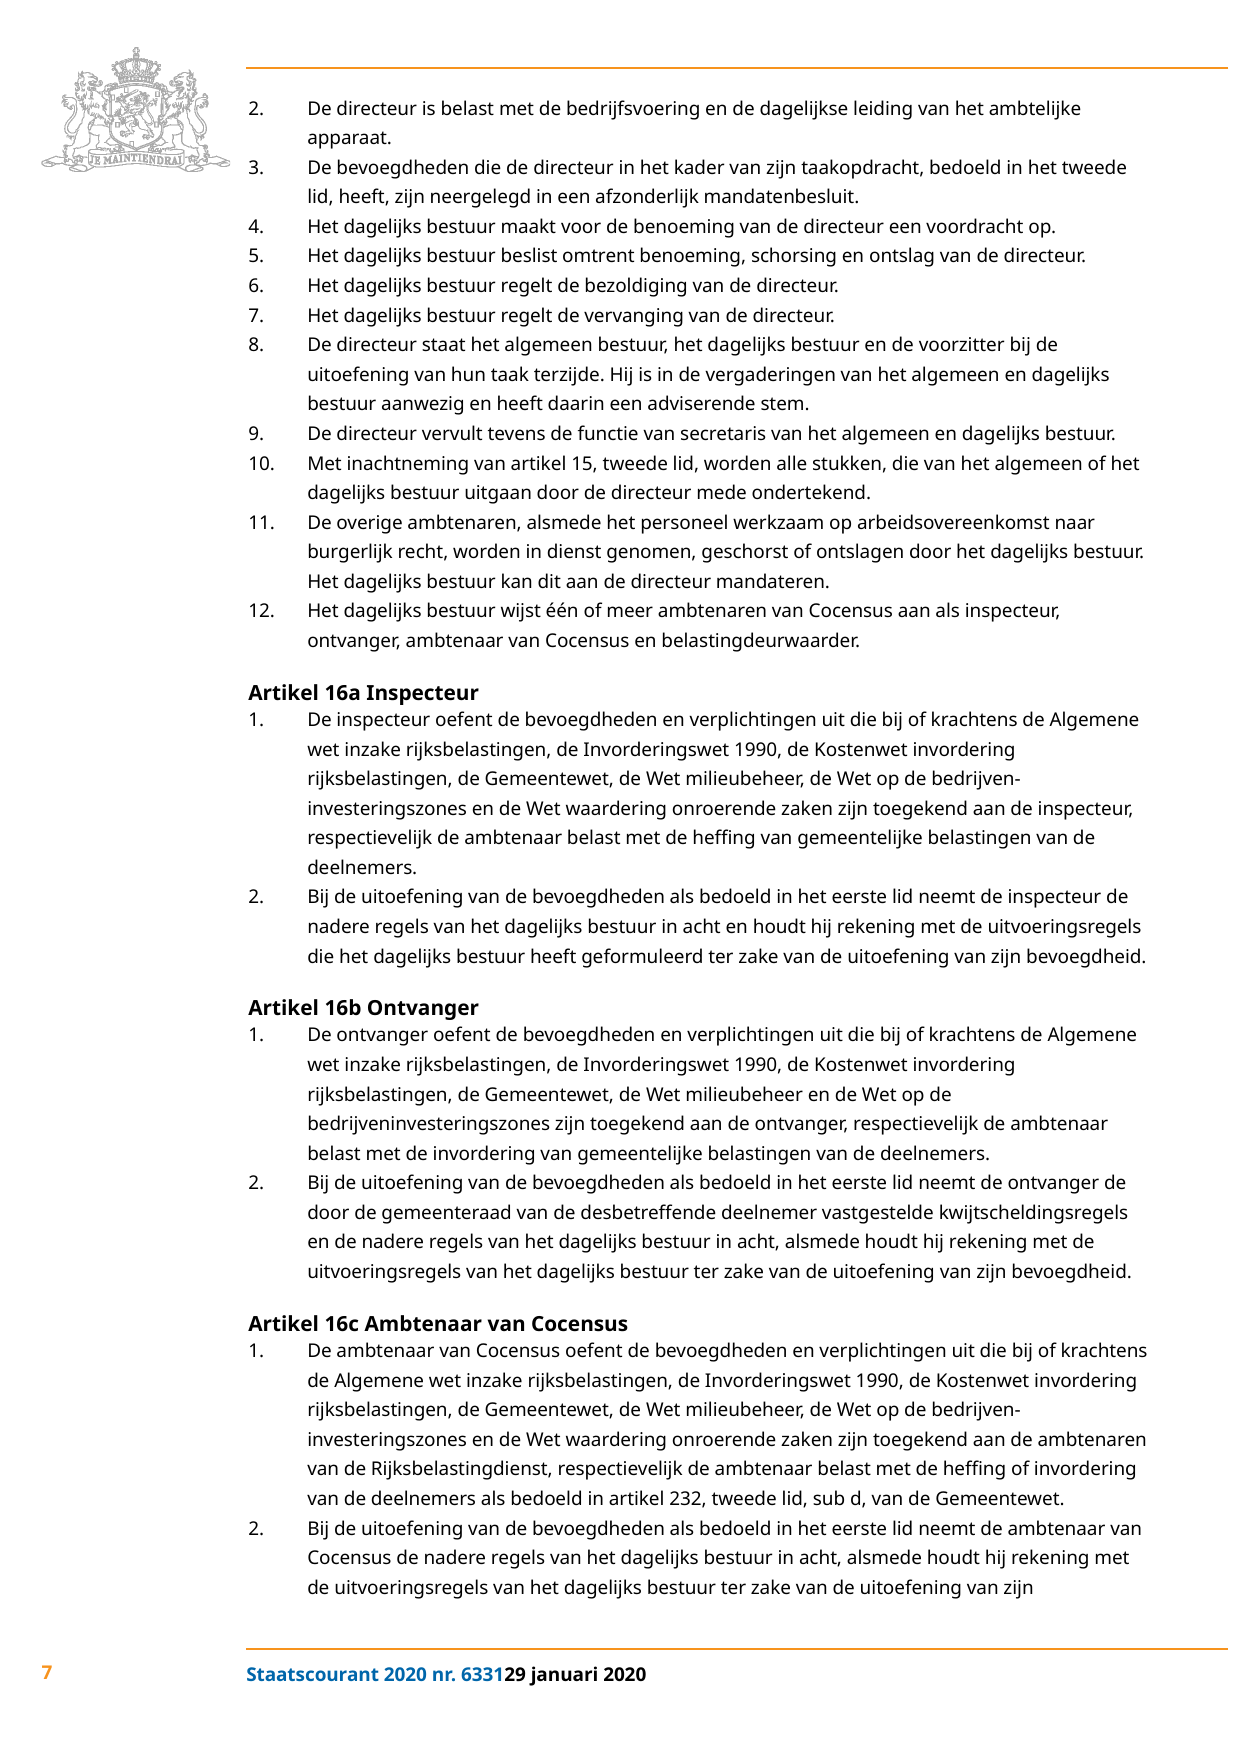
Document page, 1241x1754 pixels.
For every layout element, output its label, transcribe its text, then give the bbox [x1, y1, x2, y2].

list De ontvanger oefent de bevoegdheden en verplichtingen uit die bij of krachtens de Algemene wet inzake rijksbelastingen, de Invorderingswet 1990, de Kostenwet invordering rijksbelastingen, de Gemeentewet, de Wet milieubeheer en de Wet op de bedrijveninvesteringszones zijn toegekend aan de ontvanger, respectievelijk de ambtenaar belast met de invordering van gemeentelijke belastingen van de deelnemers. [248, 1022, 1152, 1166]
list Bij de uitoefening van de bevoegdheden als bedoeld in het eerste lid neemt de inspecteur de nadere regels van het dagelijks bestuur in acht en houdt hij rekening met de uitvoeringsregels die het dagelijks bestuur heeft geformuleerd ter zake van de uitoefening van zijn bevoegdheid. [248, 884, 1152, 968]
list De directeur staat het algemeen bestuur, het dagelijks bestuur en de voorzitter bij de uitoefening van hun taak terzijde. Hij is in de vergaderingen van het algemeen en dagelijks bestuur aanwezig en heeft daarin een adviserende stem. [248, 331, 1152, 416]
list Het dagelijks bestuur maakt voor de benoeming van de directeur een voordracht op. [248, 213, 1152, 239]
text Artikel 16b Ontvanger [248, 993, 1152, 1022]
list De ambtenaar van Cocensus oefent de bevoegdheden en verplichtingen uit die bij of krachtens de Algemene wet inzake rijksbelastingen, de Invorderingswet 1990, de Kostenwet invordering rijksbelastingen, de Gemeentewet, de Wet milieubeheer, de Wet op de bedrijven-investeringszones en de Wet waardering onroerende zaken zijn toegekend aan de ambtenaren van de Rijksbelastingdienst, respectievelijk de ambtenaar belast met de heffing of invordering van de deelnemers als bedoeld in artikel 232, tweede lid, sub d, van de Gemeentewet. [248, 1337, 1152, 1511]
text Artikel 16c Ambtenaar van Cocensus [248, 1309, 1152, 1337]
list Het dagelijks bestuur regelt de vervanging van de directeur. [248, 302, 1152, 328]
picture [41, 47, 231, 172]
list Het dagelijks bestuur beslist omtrent benoeming, schorsing en ontslag van de directeur. [248, 243, 1152, 268]
list De bevoegdheden die de directeur in het kader van zijn taakopdracht, bedoeld in het tweede lid, heeft, zijn neergelegd in een afzonderlijk mandatenbesluit. [248, 154, 1152, 209]
list Het dagelijks bestuur wijst één of meer ambtenaren van Cocensus aan als inspecteur, ontvanger, ambtenaar van Cocensus en belastingdeurwaarder. [248, 598, 1152, 653]
list De directeur is belast met de bedrijfsvoering en de dagelijkse leiding van het ambtelijke apparaat. [248, 95, 1152, 150]
list Met inachtneming van artikel 15, tweede lid, worden alle stukken, die van het algemeen of het dagelijks bestuur uitgaan door de directeur mede ondertekend. [248, 450, 1152, 505]
list Bij de uitoefening van de bevoegdheden als bedoeld in het eerste lid neemt de ambtenaar van Cocensus de nadere regels van het dagelijks bestuur in acht, alsmede houdt hij rekening met de uitvoeringsregels van het dagelijks bestuur ter zake van de uitoefening van zijn [248, 1515, 1152, 1599]
list De inspecteur oefent de bevoegdheden en verplichtingen uit die bij of krachtens de Algemene wet inzake rijksbelastingen, de Invorderingswet 1990, de Kostenwet invordering rijksbelastingen, de Gemeentewet, de Wet milieubeheer, de Wet op de bedrijven-investeringszones en de Wet waardering onroerende zaken zijn toegekend aan de inspecteur, respectievelijk de ambtenaar belast met de heffing van gemeentelijke belastingen van de deelnemers. [248, 706, 1152, 880]
list De overige ambtenaren, alsmede het personeel werkzaam op arbeidsovereenkomst naar burgerlijk recht, worden in dienst genomen, geschorst of ontslagen door het dagelijks bestuur. Het dagelijks bestuur kan dit aan de directeur mandateren. [248, 509, 1152, 594]
list Bij de uitoefening van de bevoegdheden als bedoeld in het eerste lid neemt de ontvanger de door de gemeenteraad van de desbetreffende deelnemer vastgestelde kwijtscheldingsregels en de nadere regels van het dagelijks bestuur in acht, alsmede houdt hij rekening met de uitvoeringsregels van het dagelijks bestuur ter zake van de uitoefening van zijn bevoegdheid. [248, 1169, 1152, 1284]
list De directeur vervult tevens de functie van secretaris van het algemeen en dagelijks bestuur. [248, 420, 1152, 446]
text Artikel 16a Inspecteur [248, 678, 1152, 706]
list Het dagelijks bestuur regelt de bezoldiging van de directeur. [248, 272, 1152, 298]
